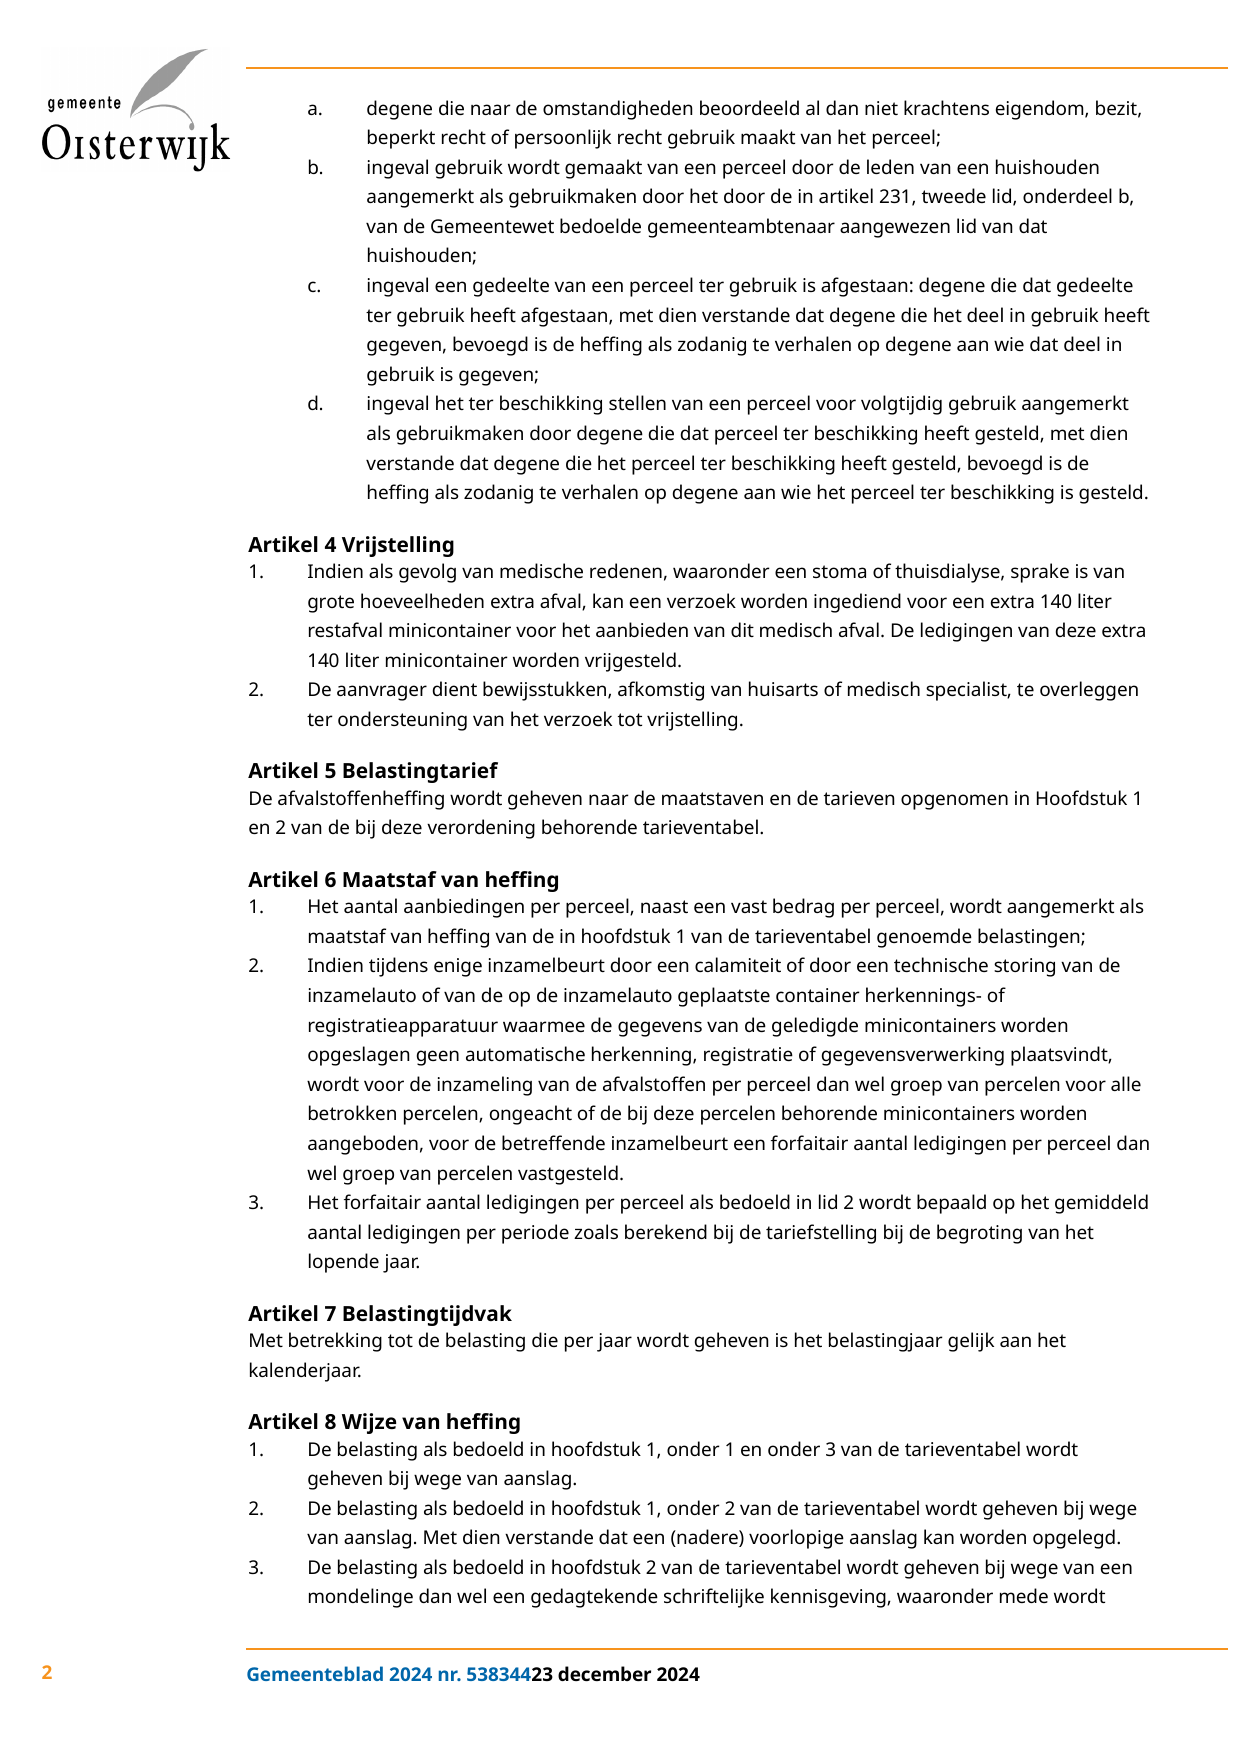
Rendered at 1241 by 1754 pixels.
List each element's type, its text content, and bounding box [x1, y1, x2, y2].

list degene die naar de omstandigheden beoordeeld al dan niet krachtens eigendom, bezit, beperkt recht of persoonlijk recht gebruik maakt van het perceel; [307, 95, 1152, 150]
text Met betrekking tot de belasting die per jaar wordt geheven is het belastingjaar gelijk aan het kalenderjaar. [248, 1327, 1152, 1383]
list De belasting als bedoeld in hoofdstuk 1, onder 1 en onder 3 van de tarieventabel wordt geheven bij wege van aanslag. [248, 1436, 1152, 1491]
text Artikel 5 Belastingtarief [248, 757, 1152, 785]
text De afvalstoffenheffing wordt geheven naar de maatstaven en de tarieven opgenomen in Hoofdstuk 1 en 2 van de bij deze verordening behorende tarieventabel. [248, 785, 1152, 840]
list Het aantal aanbiedingen per perceel, naast een vast bedrag per perceel, wordt aangemerkt als maatstaf van heffing van de in hoofdstuk 1 van de tarieventabel genoemde belastingen; [248, 893, 1152, 949]
list ingeval het ter beschikking stellen van een perceel voor volgtijdig gebruik aangemerkt als gebruikmaken door degene die dat perceel ter beschikking heeft gesteld, met dien verstande dat degene die het perceel ter beschikking heeft gesteld, bevoegd is de heffing als zodanig te verhalen op degene aan wie het perceel ter beschikking is gesteld. [307, 391, 1152, 505]
list Indien als gevolg van medische redenen, waaronder een stoma of thuisdialyse, sprake is van grote hoeveelheden extra afval, kan een verzoek worden ingediend voor een extra 140 liter restafval minicontainer voor het aanbieden van dit medisch afval. De ledigingen van deze extra 140 liter minicontainer worden vrijgesteld. [248, 558, 1152, 673]
text Artikel 4 Vrijstelling [248, 530, 1152, 558]
list De belasting als bedoeld in hoofdstuk 2 van de tarieventabel wordt geheven bij wege van een mondelinge dan wel een gedagtekende schriftelijke kennisgeving, waaronder mede wordt [248, 1554, 1152, 1609]
list De belasting als bedoeld in hoofdstuk 1, onder 2 van de tarieventabel wordt geheven bij wege van aanslag. Met dien verstande dat een (nadere) voorlopige aanslag kan worden opgelegd. [248, 1495, 1152, 1550]
picture [41, 47, 231, 172]
list ingeval een gedeelte van een perceel ter gebruik is afgestaan: degene die dat gedeelte ter gebruik heeft afgestaan, met dien verstande dat degene die het deel in gebruik heeft gegeven, bevoegd is de heffing als zodanig te verhalen op degene aan wie dat deel in gebruik is gegeven; [307, 272, 1152, 387]
list De aanvrager dient bewijsstukken, afkomstig van huisarts of medisch specialist, te overleggen ter ondersteuning van het verzoek tot vrijstelling. [248, 677, 1152, 732]
text Artikel 6 Maatstaf van heffing [248, 865, 1152, 893]
text Artikel 8 Wijze van heffing [248, 1407, 1152, 1436]
list Het forfaitair aantal ledigingen per perceel als bedoeld in lid 2 wordt bepaald op het gemiddeld aantal ledigingen per periode zoals berekend bij de tariefstelling bij de begroting van het lopende jaar. [248, 1189, 1152, 1274]
list ingeval gebruik wordt gemaakt van een perceel door de leden van een huishouden aangemerkt als gebruikmaken door het door de in artikel 231, tweede lid, onderdeel b, van de Gemeentewet bedoelde gemeenteambtenaar aangewezen lid van dat huishouden; [307, 154, 1152, 268]
list Indien tijdens enige inzamelbeurt door een calamiteit of door een technische storing van de inzamelauto of van de op de inzamelauto geplaatste container herkennings- of registratieapparatuur waarmee de gegevens van de geledigde minicontainers worden opgeslagen geen automatische herkenning, registratie of gegevensverwerking plaatsvindt, wordt voor de inzameling van de afvalstoffen per perceel dan wel groep van percelen voor alle betrokken percelen, ongeacht of de bij deze percelen behorende minicontainers worden aangeboden, voor de betreffende inzamelbeurt een forfaitair aantal ledigingen per perceel dan wel groep van percelen vastgesteld. [248, 953, 1152, 1185]
text Artikel 7 Belastingtijdvak [248, 1299, 1152, 1327]
